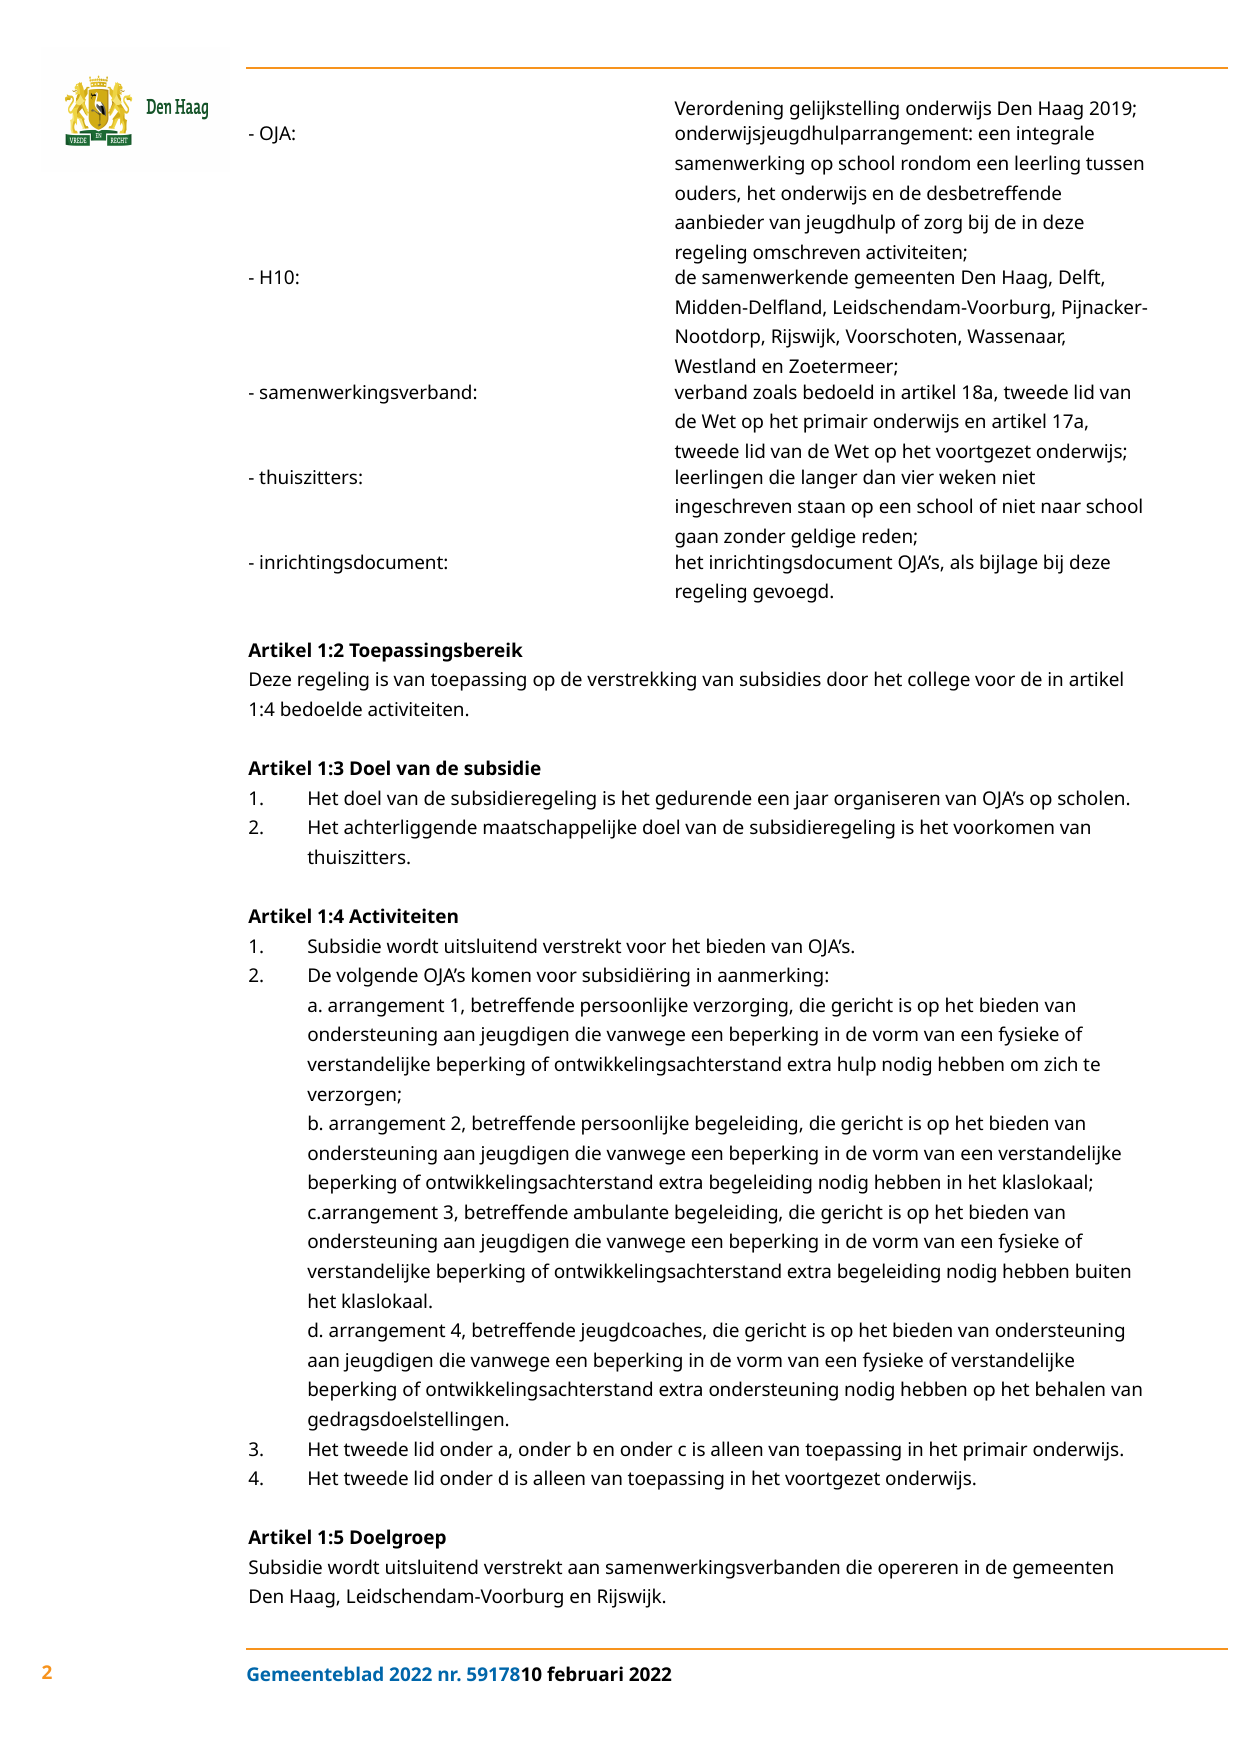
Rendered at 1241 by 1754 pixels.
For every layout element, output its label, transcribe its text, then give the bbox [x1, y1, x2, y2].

list De volgende OJA’s komen voor subsidiëring in aanmerking: [248, 962, 1152, 988]
table_cell [248, 95, 674, 121]
list b. arrangement 2, betreffende persoonlijke begeleiding, die gericht is op het bieden van ondersteuning aan jeugdigen die vanwege een beperking in de vorm van een verstandelijke beperking of ontwikkelingsachterstand extra begeleiding nodig hebben in het klaslokaal; [248, 1110, 1152, 1195]
list Het tweede lid onder a, onder b en onder c is alleen van toepassing in het primair onderwijs. [248, 1436, 1152, 1461]
text Artikel 1:4 Activiteiten [248, 903, 1152, 929]
list a. arrangement 1, betreffende persoonlijke verzorging, die gericht is op het bieden van ondersteuning aan jeugdigen die vanwege een beperking in de vorm van een fysieke of verstandelijke beperking of ontwikkelingsachterstand extra hulp nodig hebben om zich te verzorgen; [248, 992, 1152, 1106]
text Subsidie wordt uitsluitend verstrekt aan samenwerkingsverbanden die opereren in de gemeenten Den Haag, Leidschendam-Voorburg en Rijswijk. [248, 1554, 1152, 1609]
list Het doel van de subsidieregeling is het gedurende een jaar organiseren van OJA’s op scholen. [248, 785, 1152, 811]
table_cell - OJA: [248, 121, 674, 264]
table_cell - thuiszitters: [248, 464, 674, 549]
table_cell onderwijsjeugdhulparrangement: een integrale samenwerking op school rondom een leerling tussen ouders, het onderwijs en de desbetreffende aanbieder van jeugdhulp of zorg bij de in deze regeling omschreven activiteiten; [674, 121, 1152, 264]
list c.arrangement 3, betreffende ambulante begeleiding, die gericht is op het bieden van ondersteuning aan jeugdigen die vanwege een beperking in de vorm van een fysieke of verstandelijke beperking of ontwikkelingsachterstand extra begeleiding nodig hebben buiten het klaslokaal. [248, 1199, 1152, 1313]
text Artikel 1:5 Doelgroep [248, 1524, 1152, 1550]
list Subsidie wordt uitsluitend verstrekt voor het bieden van OJA’s. [248, 933, 1152, 958]
table_cell - inrichtingsdocument: [248, 549, 674, 604]
text Deze regeling is van toepassing op de verstrekking van subsidies door het college voor de in artikel 1:4 bedoelde activiteiten. [248, 667, 1152, 722]
list d. arrangement 4, betreffende jeugdcoaches, die gericht is op het bieden van ondersteuning aan jeugdigen die vanwege een beperking in de vorm van een fysieke of verstandelijke beperking of ontwikkelingsachterstand extra ondersteuning nodig hebben op het behalen van gedragsdoelstellingen. [248, 1317, 1152, 1432]
list Het achterliggende maatschappelijke doel van de subsidieregeling is het voorkomen van thuiszitters. [248, 814, 1152, 870]
table_cell - H10: [248, 265, 674, 379]
text Artikel 1:3 Doel van de subsidie [248, 755, 1152, 781]
picture [41, 47, 231, 172]
table_cell verband zoals bedoeld in artikel 18a, tweede lid van de Wet op het primair onderwijs en artikel 17a, tweede lid van de Wet op het voortgezet onderwijs; [674, 379, 1152, 464]
text Artikel 1:2 Toepassingsbereik [248, 637, 1152, 663]
table_cell het inrichtingsdocument OJA’s, als bijlage bij deze regeling gevoegd. [674, 549, 1152, 604]
table_cell de samenwerkende gemeenten Den Haag, Delft, Midden-Delfland, Leidschendam-Voorburg, Pijnacker-Nootdorp, Rijswijk, Voorschoten, Wassenaar, Westland en Zoetermeer; [674, 265, 1152, 379]
table_cell leerlingen die langer dan vier weken niet ingeschreven staan op een school of niet naar school gaan zonder geldige reden; [674, 464, 1152, 549]
list Het tweede lid onder d is alleen van toepassing in het voortgezet onderwijs. [248, 1465, 1152, 1491]
table_cell - samenwerkingsverband: [248, 379, 674, 464]
table_cell Verordening gelijkstelling onderwijs Den Haag 2019; [674, 95, 1152, 121]
